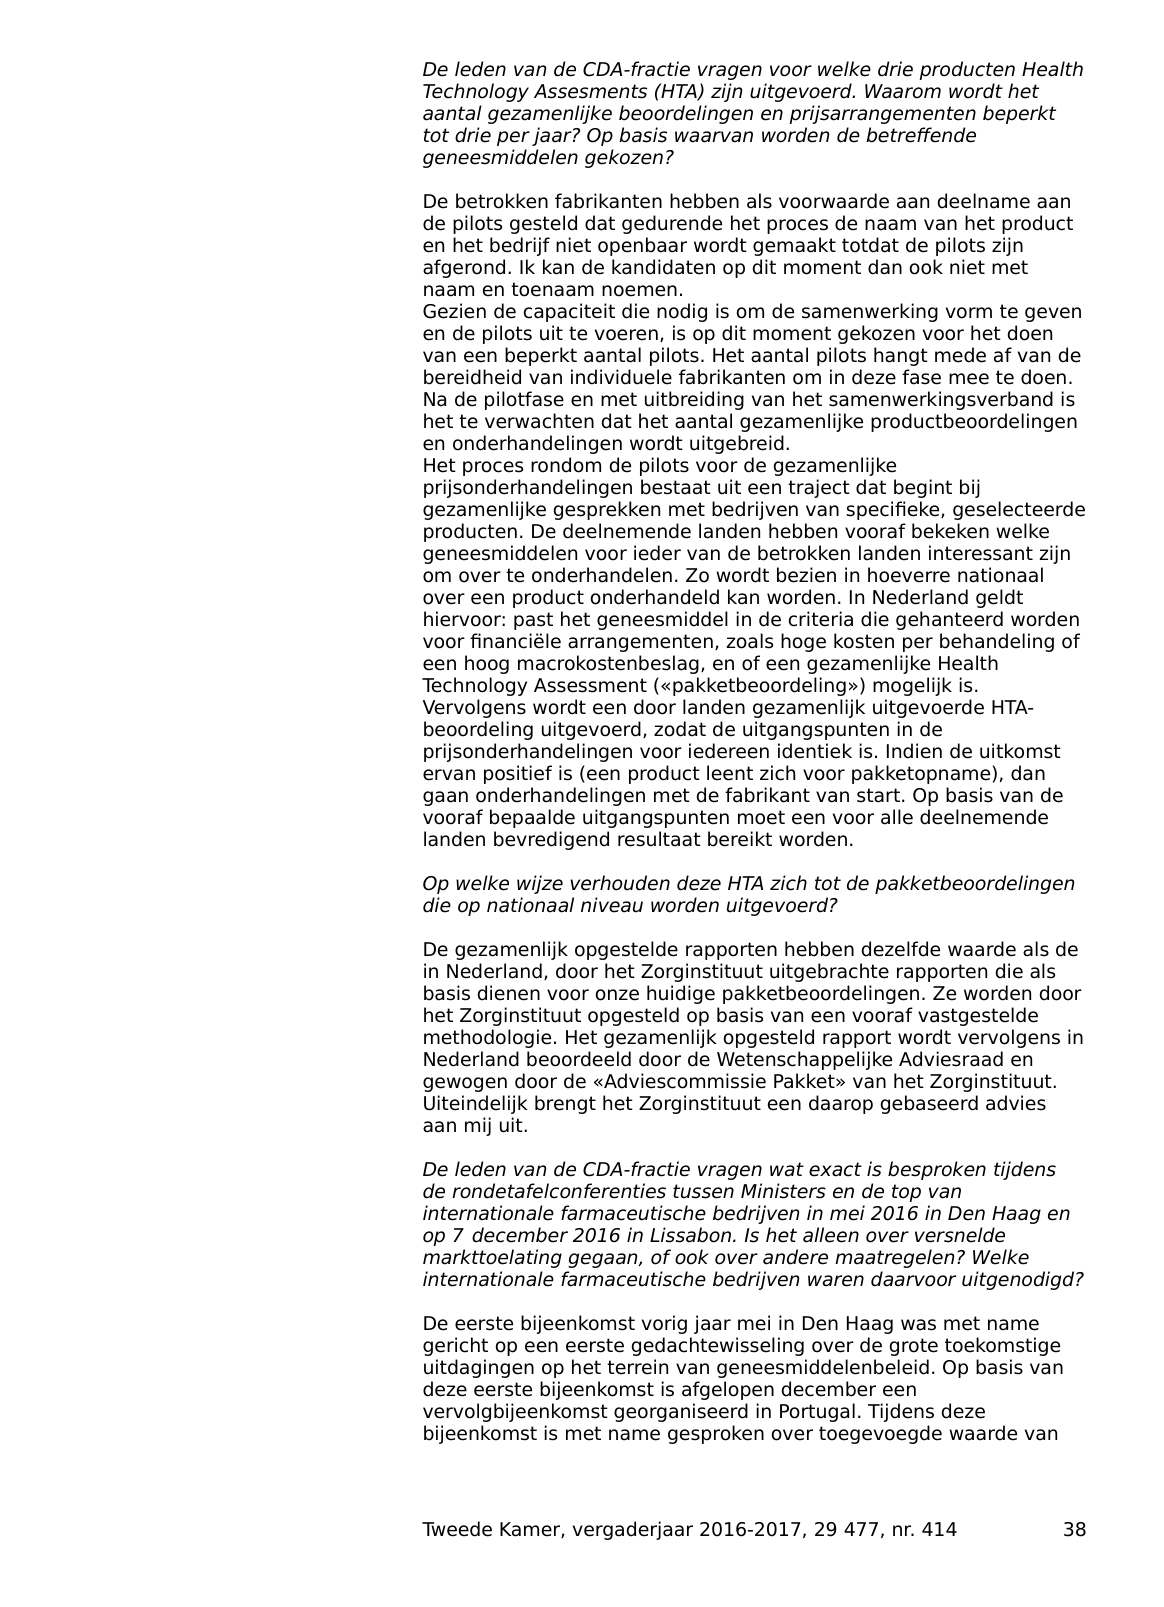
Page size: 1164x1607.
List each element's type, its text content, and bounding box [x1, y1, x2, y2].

text Gezien de capaciteit die nodig is om de samenwerking vorm te geven en de pilots uit te voeren, is op dit moment gekozen voor het doen van een beperkt aantal pilots. Het aantal pilots hangt mede af van de bereidheid van individuele fabrikanten om in deze fase mee te doen. Na de pilotfase en met uitbreiding van het samenwerkingsverband is het te verwachten dat het aantal gezamenlijke productbeoordelingen en onderhandelingen wordt uitgebreid. [422, 301, 1087, 455]
text De leden van de CDA-fractie vragen wat exact is besproken tijdens de rondetafelconferenties tussen Ministers en de top van internationale farmaceutische bedrijven in mei 2016 in Den Haag en op 7 december 2016 in Lissabon. Is het alleen over versnelde markttoelating gegaan, of ook over andere maatregelen? Welke internationale farmaceutische bedrijven waren daarvoor uitgenodigd? [422, 1159, 1087, 1291]
text De eerste bijeenkomst vorig jaar mei in Den Haag was met name gericht op een eerste gedachtewisseling over de grote toekomstige uitdagingen op het terrein van geneesmiddelenbeleid. Op basis van deze eerste bijeenkomst is afgelopen december een vervolgbijeenkomst georganiseerd in Portugal. Tijdens deze bijeenkomst is met name gesproken over toegevoegde waarde van [422, 1313, 1087, 1445]
text De leden van de CDA-fractie vragen voor welke drie producten Health Technology Assesments (HTA) zijn uitgevoerd. Waarom wordt het aantal gezamenlijke beoordelingen en prijsarrangementen beperkt tot drie per jaar? Op basis waarvan worden de betreffende geneesmiddelen gekozen? [422, 59, 1087, 169]
text Op welke wijze verhouden deze HTA zich tot de pakketbeoordelingen die op nationaal niveau worden uitgevoerd? [422, 873, 1087, 917]
text Het proces rondom de pilots voor de gezamenlijke prijsonderhandelingen bestaat uit een traject dat begint bij gezamenlijke gesprekken met bedrijven van specifieke, geselecteerde producten. De deelnemende landen hebben vooraf bekeken welke geneesmiddelen voor ieder van de betrokken landen interessant zijn om over te onderhandelen. Zo wordt bezien in hoeverre nationaal over een product onderhandeld kan worden. In Nederland geldt hiervoor: past het geneesmiddel in de criteria die gehanteerd worden voor financiële arrangementen, zoals hoge kosten per behandeling of een hoog macrokostenbeslag, en of een gezamenlijke Health Technology Assessment («pakketbeoordeling») mogelijk is. Vervolgens wordt een door landen gezamenlijk uitgevoerde HTA-beoordeling uitgevoerd, zodat de uitgangspunten in de prijsonderhandelingen voor iedereen identiek is. Indien de uitkomst ervan positief is (een product leent zich voor pakketopname), dan gaan onderhandelingen met de fabrikant van start. Op basis van de vooraf bepaalde uitgangspunten moet een voor alle deelnemende landen bevredigend resultaat bereikt worden. [422, 455, 1087, 851]
text De gezamenlijk opgestelde rapporten hebben dezelfde waarde als de in Nederland, door het Zorginstituut uitgebrachte rapporten die als basis dienen voor onze huidige pakketbeoordelingen. Ze worden door het Zorginstituut opgesteld op basis van een vooraf vastgestelde methodologie. Het gezamenlijk opgesteld rapport wordt vervolgens in Nederland beoordeeld door de Wetenschappelijke Adviesraad en gewogen door de «Adviescommissie Pakket» van het Zorginstituut. Uiteindelijk brengt het Zorginstituut een daarop gebaseerd advies aan mij uit. [422, 939, 1087, 1137]
text De betrokken fabrikanten hebben als voorwaarde aan deelname aan de pilots gesteld dat gedurende het proces de naam van het product en het bedrijf niet openbaar wordt gemaakt totdat de pilots zijn afgerond. Ik kan de kandidaten op dit moment dan ook niet met naam en toenaam noemen. [422, 191, 1087, 301]
